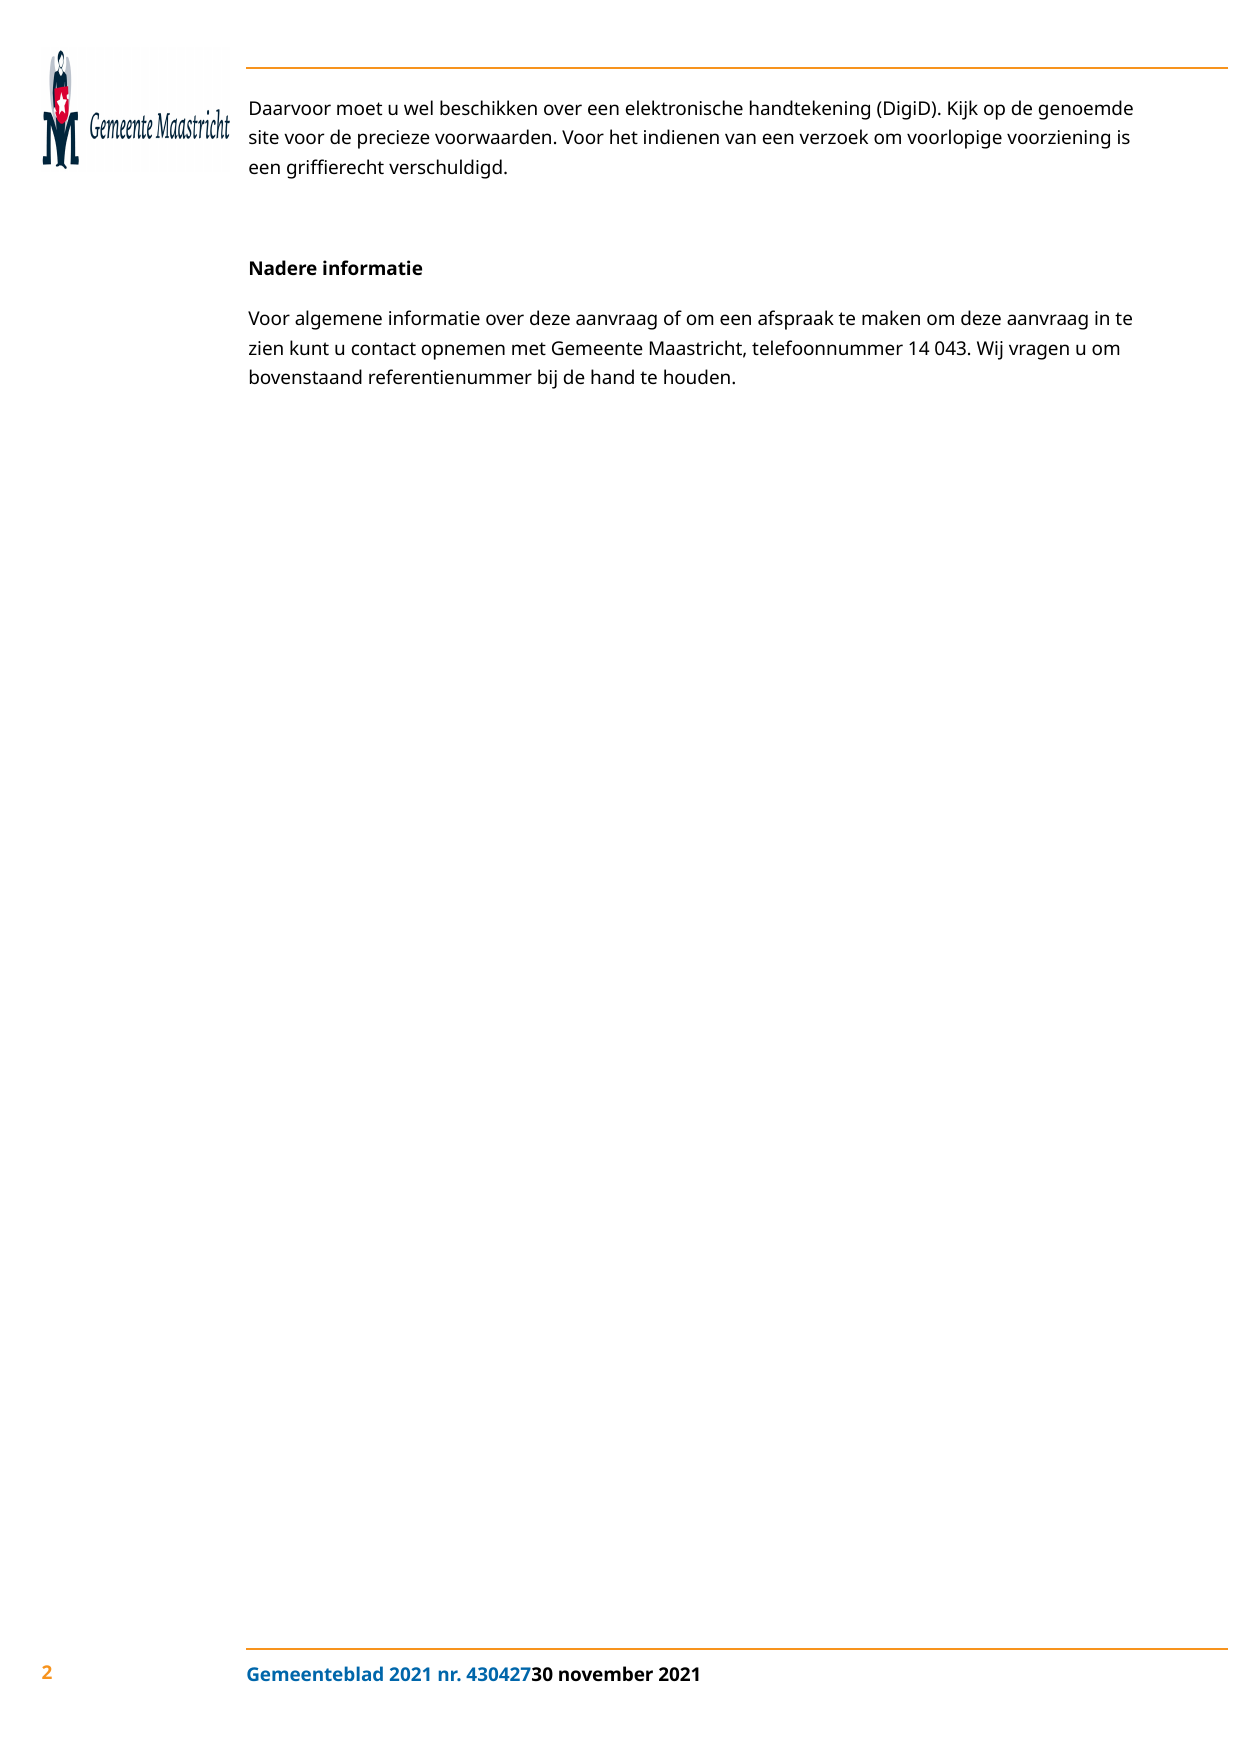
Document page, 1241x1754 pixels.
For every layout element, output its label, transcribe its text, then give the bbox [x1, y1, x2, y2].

text Voor algemene informatie over deze aanvraag of om een afspraak te maken om deze aanvraag in te zien kunt u contact opnemen met Gemeente Maastricht, telefoonnummer 14 043. Wij vragen u om bovenstaand referentienummer bij de hand te houden. [248, 305, 1152, 390]
picture [41, 47, 231, 172]
text Daarvoor moet u wel beschikken over een elektronische handtekening (DigiD). Kijk op de genoemde site voor de precieze voorwaarden. Voor het indienen van een verzoek om voorlopige voorziening is een griffierecht verschuldigd. [248, 95, 1152, 180]
text Nadere informatie [248, 255, 1152, 281]
